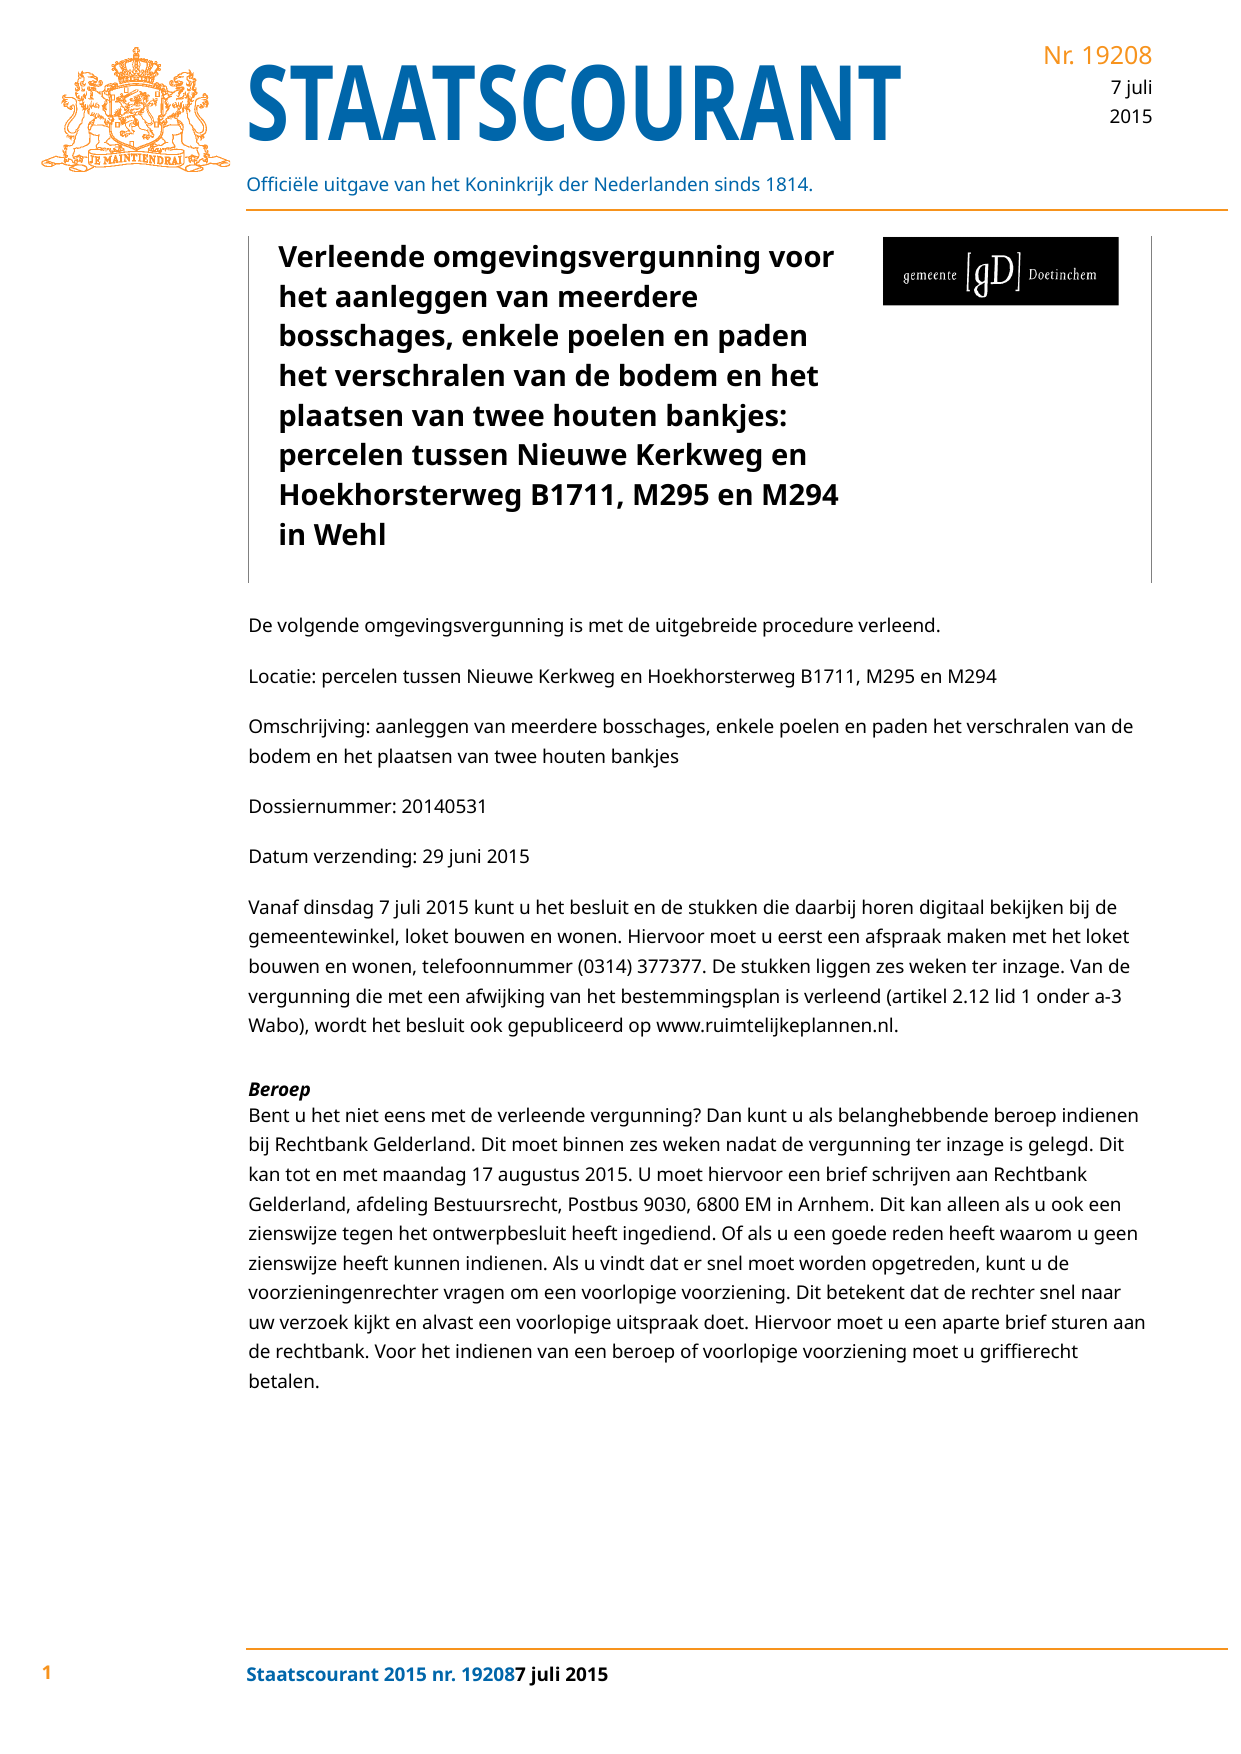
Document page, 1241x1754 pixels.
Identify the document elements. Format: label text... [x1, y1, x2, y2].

text Vanaf dinsdag 7 juli 2015 kunt u het besluit en de stukken die daarbij horen digitaal bekijken bij de gemeentewinkel, loket bouwen en wonen. Hiervoor moet u eerst een afspraak maken met het loket bouwen en wonen, telefoonnummer (0314) 377377. De stukken liggen zes weken ter inzage. Van de vergunning die met een afwijking van het bestemmingsplan is verleend (artikel 2.12 lid 1 onder a-3 Wabo), wordt het besluit ook gepubliceerd op www.ruimtelijkeplannen.nl. [248, 894, 1152, 1038]
picture [41, 47, 231, 172]
table_header [850, 236, 1151, 583]
table_header Verleende omgevingsvergunning voor het aanleggen van meerdere bosschages, enkele poelen en paden het verschralen van de bodem en het plaatsen van twee houten bankjes: percelen tussen Nieuwe Kerkweg en Hoekhorsterweg B1711, M295 en M294 in Wehl [249, 236, 850, 583]
text Omschrijving: aanleggen van meerdere bosschages, enkele poelen en paden het verschralen van de bodem en het plaatsen van twee houten bankjes [248, 713, 1152, 768]
picture [882, 236, 1119, 306]
text Dossiernummer: 20140531 [248, 793, 1152, 819]
text De volgende omgevingsvergunning is met de uitgebreide procedure verleend. [248, 612, 1152, 638]
text Locatie: percelen tussen Nieuwe Kerkweg en Hoekhorsterweg B1711, M295 en M294 [248, 663, 1152, 688]
text Datum verzending: 29 juni 2015 [248, 844, 1152, 869]
text Bent u het niet eens met de verleende vergunning? Dan kunt u als belanghebbende beroep indienen bij Rechtbank Gelderland. Dit moet binnen zes weken nadat de vergunning ter inzage is gelegd. Dit kan tot en met maandag 17 augustus 2015. U moet hiervoor een brief schrijven aan Rechtbank Gelderland, afdeling Bestuursrecht, Postbus 9030, 6800 EM in Arnhem. Dit kan alleen als u ook een zienswijze tegen het ontwerpbesluit heeft ingediend. Of als u een goede reden heeft waarom u geen zienswijze heeft kunnen indienen. Als u vindt dat er snel moet worden opgetreden, kunt u de voorzieningenrechter vragen om een voorlopige voorziening. Dit betekent dat de rechter snel naar uw verzoek kijkt en alvast een voorlopige uitspraak doet. Hiervoor moet u een aparte brief sturen aan de rechtbank. Voor het indienen van een beroep of voorlopige voorziening moet u griffierecht betalen. [248, 1102, 1152, 1394]
text Beroep [248, 1076, 1152, 1102]
